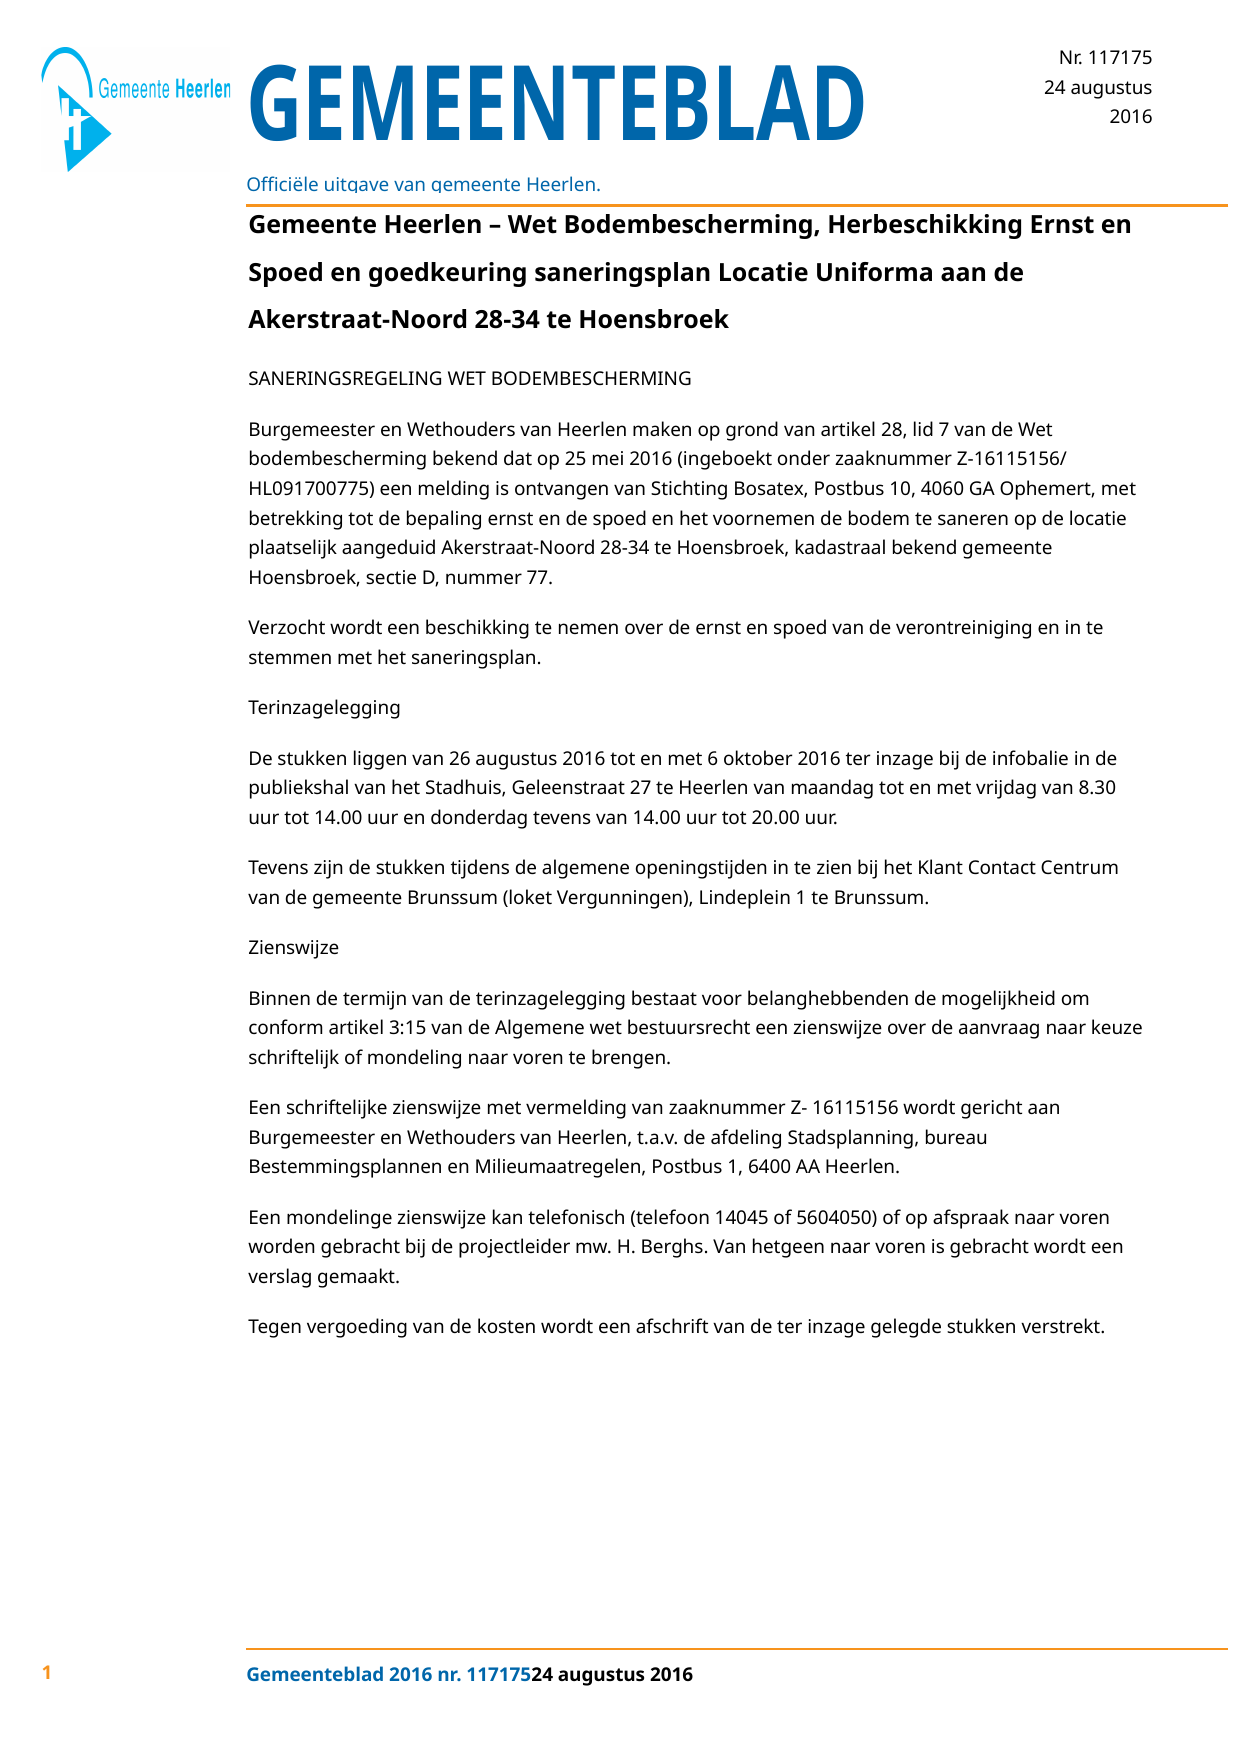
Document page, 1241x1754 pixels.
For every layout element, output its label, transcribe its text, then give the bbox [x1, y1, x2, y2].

text De stukken liggen van 26 augustus 2016 tot en met 6 oktober 2016 ter inzage bij de infobalie in de publiekshal van het Stadhuis, Geleenstraat 27 te Heerlen van maandag tot en met vrijdag van 8.30 uur tot 14.00 uur en donderdag tevens van 14.00 uur tot 20.00 uur. [248, 745, 1152, 829]
text Een schriftelijke zienswijze met vermelding van zaaknummer Z- 16115156 wordt gericht aan Burgemeester en Wethouders van Heerlen, t.a.v. de afdeling Stadsplanning, bureau Bestemmingsplannen en Milieumaatregelen, Postbus 1, 6400 AA Heerlen. [248, 1094, 1152, 1179]
text Binnen de termijn van de terinzagelegging bestaat voor belanghebbenden de mogelijkheid om conform artikel 3:15 van de Algemene wet bestuursrecht een zienswijze over de aanvraag naar keuze schriftelijk of mondeling naar voren te brengen. [248, 985, 1152, 1069]
text Terinzagelegging [248, 694, 1152, 720]
text Zienswijze [248, 934, 1152, 960]
text Tevens zijn de stukken tijdens de algemene openingstijden in te zien bij het Klant Contact Centrum van de gemeente Brunssum (loket Vergunningen), Lindeplein 1 te Brunssum. [248, 854, 1152, 909]
text Gemeente Heerlen – Wet Bodembescherming, Herbeschikking Ernst en Spoed en goedkeuring saneringsplan Locatie Uniforma aan de Akerstraat-Noord 28-34 te Hoensbroek [248, 207, 1152, 336]
text Burgemeester en Wethouders van Heerlen maken op grond van artikel 28, lid 7 van de Wet bodembescherming bekend dat op 25 mei 2016 (ingeboekt onder zaaknummer Z-16115156/ HL091700775) een melding is ontvangen van Stichting Bosatex, Postbus 10, 4060 GA Ophemert, met betrekking tot de bepaling ernst en de spoed en het voornemen de bodem te saneren op de locatie plaatselijk aangeduid Akerstraat-Noord 28-34 te Hoensbroek, kadastraal bekend gemeente Hoensbroek, sectie D, nummer 77. [248, 416, 1152, 589]
picture [41, 47, 231, 172]
picture [41, 47, 58, 70]
text SANERINGSREGELING WET BODEMBESCHERMING [248, 366, 1152, 391]
text Tegen vergoeding van de kosten wordt een afschrift van de ter inzage gelegde stukken verstrekt. [248, 1313, 1152, 1339]
text Verzocht wordt een beschikking te nemen over de ernst en spoed van de verontreiniging en in te stemmen met het saneringsplan. [248, 614, 1152, 669]
text Een mondelinge zienswijze kan telefonisch (telefoon 14045 of 5604050) of op afspraak naar voren worden gebracht bij de projectleider mw. H. Berghs. Van hetgeen naar voren is gebracht wordt een verslag gemaakt. [248, 1204, 1152, 1289]
